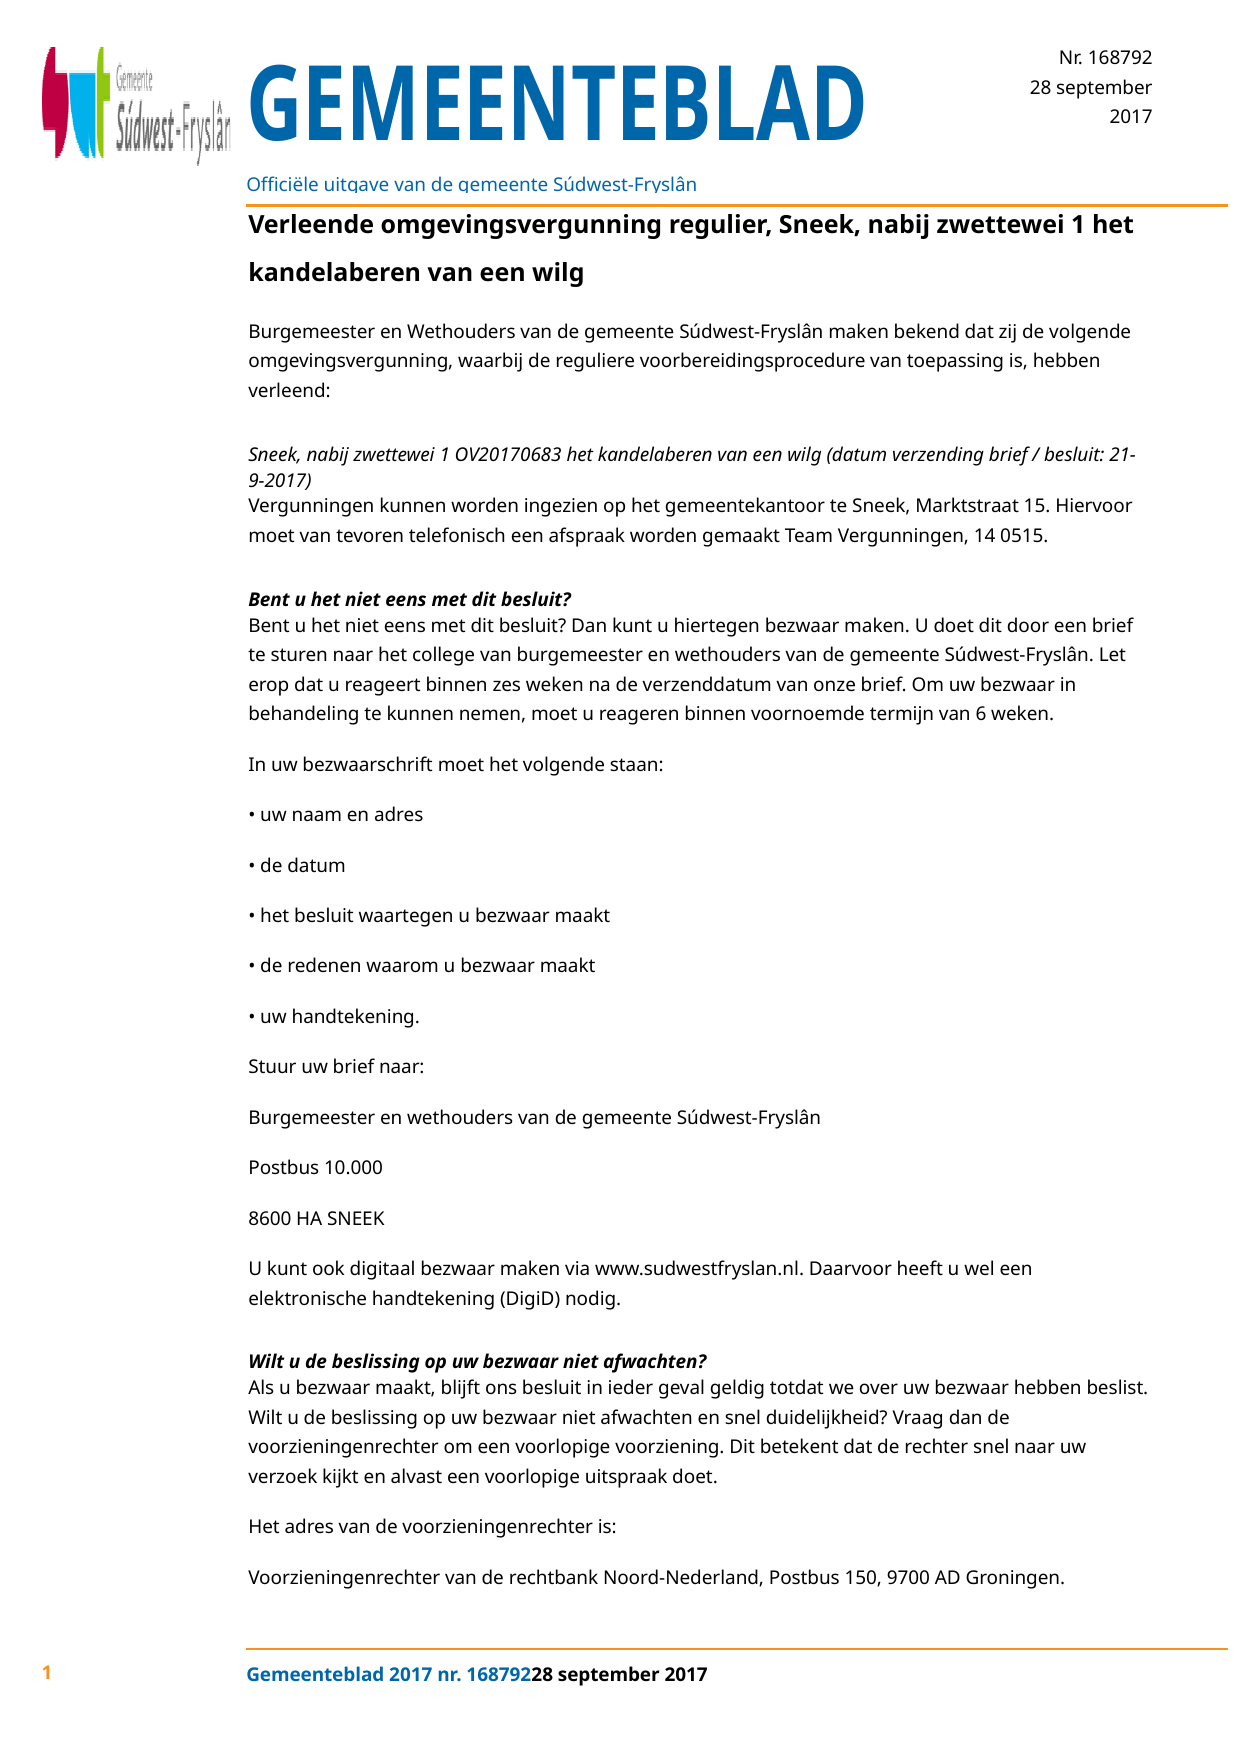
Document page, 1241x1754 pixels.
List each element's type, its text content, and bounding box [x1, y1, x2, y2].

picture [41, 47, 231, 172]
text Verleende omgevingsvergunning regulier, Sneek, nabij zwettewei 1 het kandelaberen van een wilg [248, 207, 1152, 288]
text Het adres van de voorzieningenrechter is: [248, 1513, 1152, 1539]
text Bent u het niet eens met dit besluit? Dan kunt u hiertegen bezwaar maken. U doet dit door een brief te sturen naar het college van burgemeester en wethouders van de gemeente Súdwest-Fryslân. Let erop dat u reageert binnen zes weken na de verzenddatum van onze brief. Om uw bezwaar in behandeling te kunnen nemen, moet u reageren binnen voornoemde termijn van 6 weken. [248, 612, 1152, 726]
text In uw bezwaarschrift moet het volgende staan: [248, 751, 1152, 777]
text • uw handtekening. [248, 1003, 1152, 1029]
text • het besluit waartegen u bezwaar maakt [248, 902, 1152, 928]
text Voorzieningenrechter van de rechtbank Noord-Nederland, Postbus 150, 9700 AD Groningen. [248, 1564, 1152, 1590]
text Wilt u de beslissing op uw bezwaar niet afwachten? [248, 1349, 1152, 1374]
text Burgemeester en wethouders van de gemeente Súdwest-Fryslân [248, 1104, 1152, 1129]
text • uw naam en adres [248, 801, 1152, 827]
text Stuur uw brief naar: [248, 1053, 1152, 1079]
text Bent u het niet eens met dit besluit? [248, 586, 1152, 612]
text 8600 HA SNEEK [248, 1205, 1152, 1230]
text U kunt ook digitaal bezwaar maken via www.sudwestfryslan.nl. Daarvoor heeft u wel een elektronische handtekening (DigiD) nodig. [248, 1255, 1152, 1310]
text • de redenen waarom u bezwaar maakt [248, 953, 1152, 978]
text Postbus 10.000 [248, 1154, 1152, 1180]
text Sneek, nabij zwettewei 1 OV20170683 het kandelaberen van een wilg (datum verzending brief / besluit: 21-9-2017) [248, 441, 1152, 492]
text Vergunningen kunnen worden ingezien op het gemeentekantoor te Sneek, Marktstraat 15. Hiervoor moet van tevoren telefonisch een afspraak worden gemaakt Team Vergunningen, 14 0515. [248, 492, 1152, 548]
text • de datum [248, 852, 1152, 877]
text Burgemeester en Wethouders van de gemeente Súdwest-Fryslân maken bekend dat zij de volgende omgevingsvergunning, waarbij de reguliere voorbereidingsprocedure van toepassing is, hebben verleend: [248, 318, 1152, 403]
text Als u bezwaar maakt, blijft ons besluit in ieder geval geldig totdat we over uw bezwaar hebben beslist. Wilt u de beslissing op uw bezwaar niet afwachten en snel duidelijkheid? Vraag dan de voorzieningenrechter om een voorlopige voorziening. Dit betekent dat de rechter snel naar uw verzoek kijkt en alvast een voorlopige uitspraak doet. [248, 1374, 1152, 1489]
